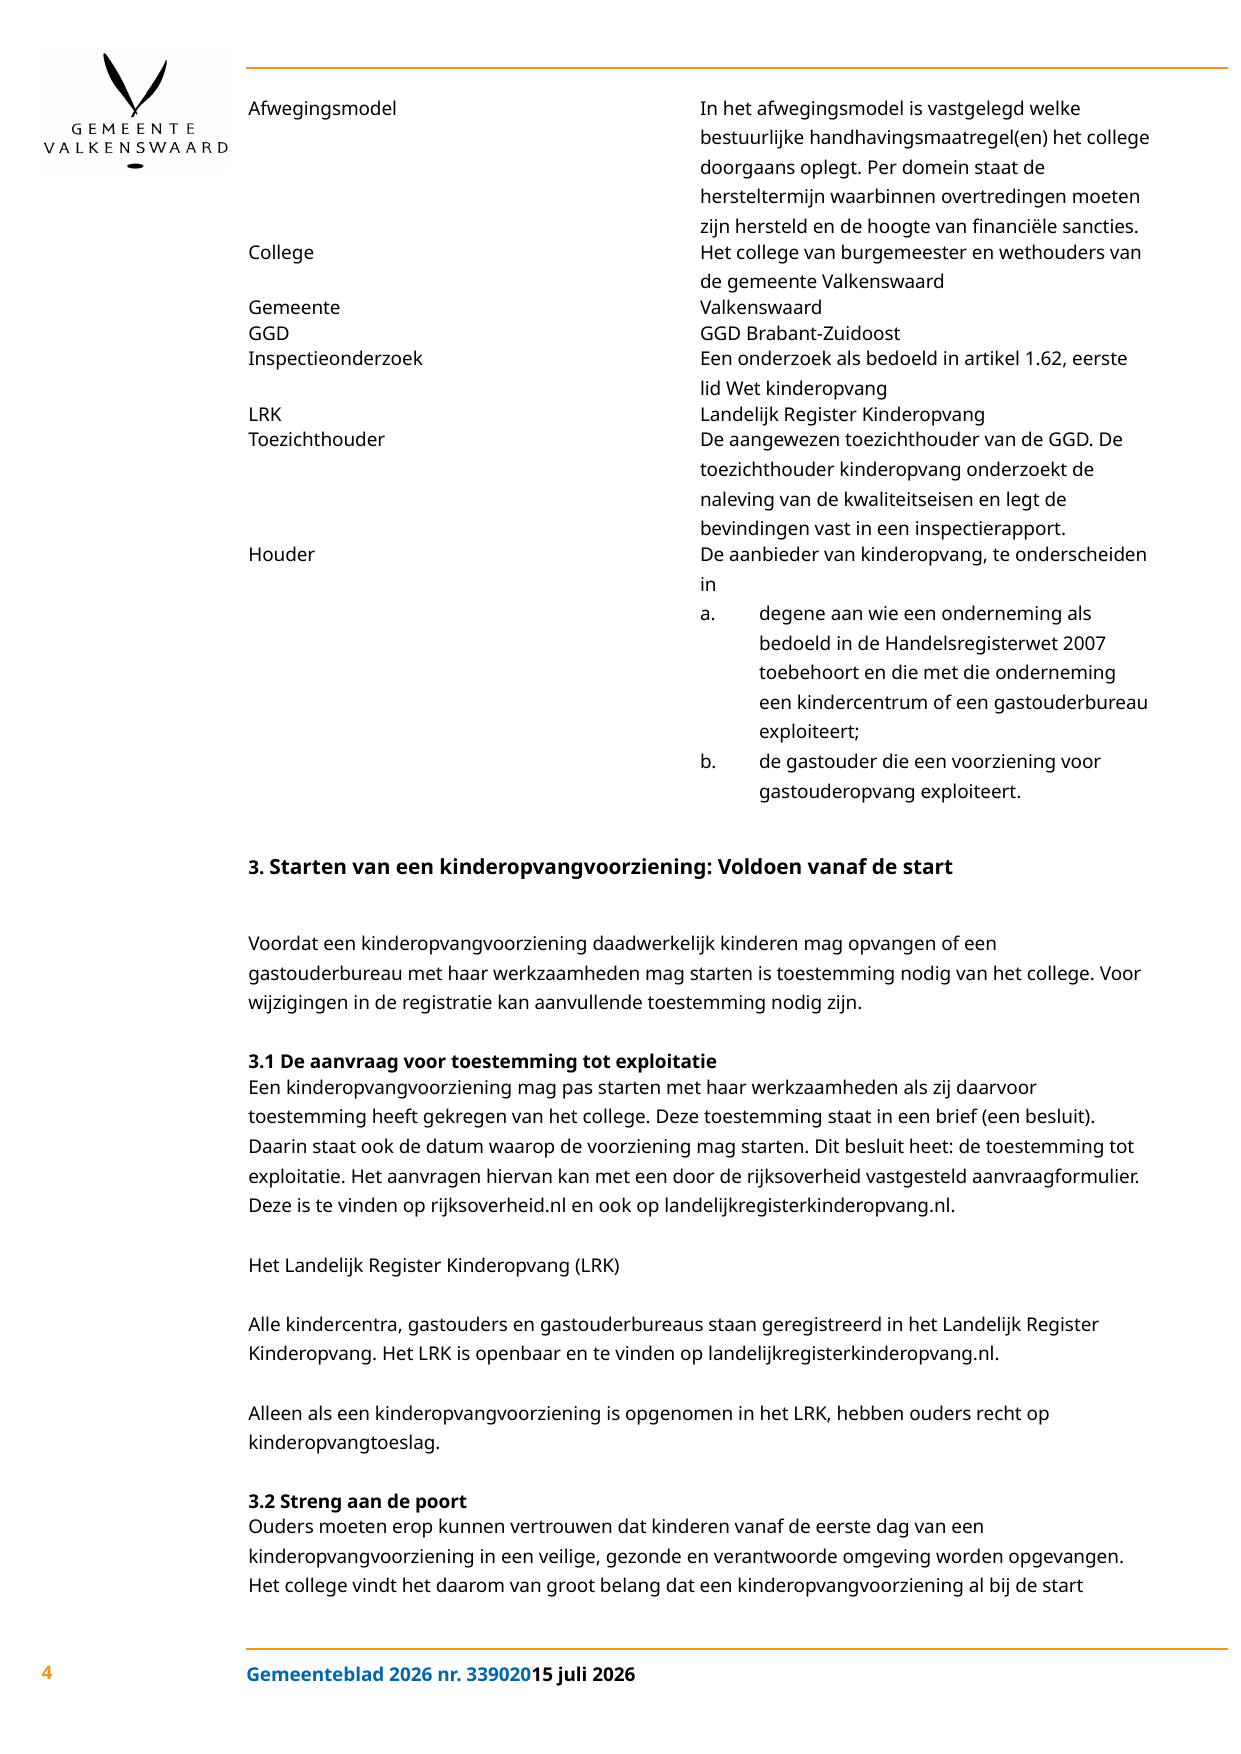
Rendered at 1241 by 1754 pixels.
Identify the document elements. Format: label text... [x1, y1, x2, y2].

picture [41, 47, 231, 172]
text Ouders moeten erop kunnen vertrouwen dat kinderen vanaf de eerste dag van een kinderopvangvoorziening in een veilige, gezonde en verantwoorde omgeving worden opgevangen. Het college vindt het daarom van groot belang dat een kinderopvangvoorziening al bij de start [248, 1513, 1152, 1598]
table_cell Landelijk Register Kinderopvang [700, 401, 1152, 427]
table_cell In het afwegingsmodel is vastgelegd welke bestuurlijke handhavingsmaatregel(en) het college doorgaans oplegt. Per domein staat de hersteltermijn waarbinnen overtredingen moeten zijn hersteld en de hoogte van financiële sancties. [700, 95, 1152, 239]
table_cell Afwegingsmodel [248, 95, 700, 239]
table_cell College [248, 239, 700, 294]
table_cell Een onderzoek als bedoeld in artikel 1.62, eerste lid Wet kinderopvang [700, 346, 1152, 401]
table_cell Houder [248, 541, 700, 803]
table_header Het Landelijk Register Kinderopvang (LRK) Alle kindercentra, gastouders en gastouderbureaus staan geregistreerd in het Landelijk Register Kinderopvang. Het LRK is openbaar en te vinden op landelijkregisterkinderopvang.nl. Alleen als een kinderopvangvoorziening is opgenomen in het LRK, hebben ouders recht op kinderopvangtoeslag. [248, 1252, 1152, 1455]
table_cell GGD Brabant-Zuidoost [700, 320, 1152, 346]
table_cell GGD [248, 320, 700, 346]
text 3.2 Streng aan de poort [248, 1488, 1152, 1513]
text Voordat een kinderopvangvoorziening daadwerkelijk kinderen mag opvangen of een gastouderbureau met haar werkzaamheden mag starten is toestemming nodig van het college. Voor wijzigingen in de registratie kan aanvullende toestemming nodig zijn. [248, 930, 1152, 1015]
table_cell Gemeente [248, 294, 700, 320]
text 3.1 De aanvraag voor toestemming tot exploitatie [248, 1048, 1152, 1074]
table_cell De aangewezen toezichthouder van de GGD. De toezichthouder kinderopvang onderzoekt de naleving van de kwaliteitseisen en legt de bevindingen vast in een inspectierapport. [700, 427, 1152, 541]
table_cell Toezichthouder [248, 427, 700, 541]
table_cell Inspectieonderzoek [248, 346, 700, 401]
text 3. Starten van een kinderopvangvoorziening: Voldoen vanaf de start [248, 852, 1152, 881]
table_cell Het college van burgemeester en wethouders van de gemeente Valkenswaard [700, 239, 1152, 294]
table_cell Valkenswaard [700, 294, 1152, 320]
text Een kinderopvangvoorziening mag pas starten met haar werkzaamheden als zij daarvoor toestemming heeft gekregen van het college. Deze toestemming staat in een brief (een besluit). Daarin staat ook de datum waarop de voorziening mag starten. Dit besluit heet: de toestemming tot exploitatie. Het aanvragen hiervan kan met een door de rijksoverheid vastgesteld aanvraagformulier. Deze is te vinden op rijksoverheid.nl en ook op landelijkregisterkinderopvang.nl. [248, 1074, 1152, 1218]
table_cell LRK [248, 401, 700, 427]
table_cell De aanbieder van kinderopvang, te onderscheiden in degene aan wie een onderneming als bedoeld in de Handelsregisterwet 2007 toebehoort en die met die onderneming een kindercentrum of een gastouderbureau exploiteert; de gastouder die een voorziening voor gastouderopvang exploiteert. [700, 541, 1152, 803]
